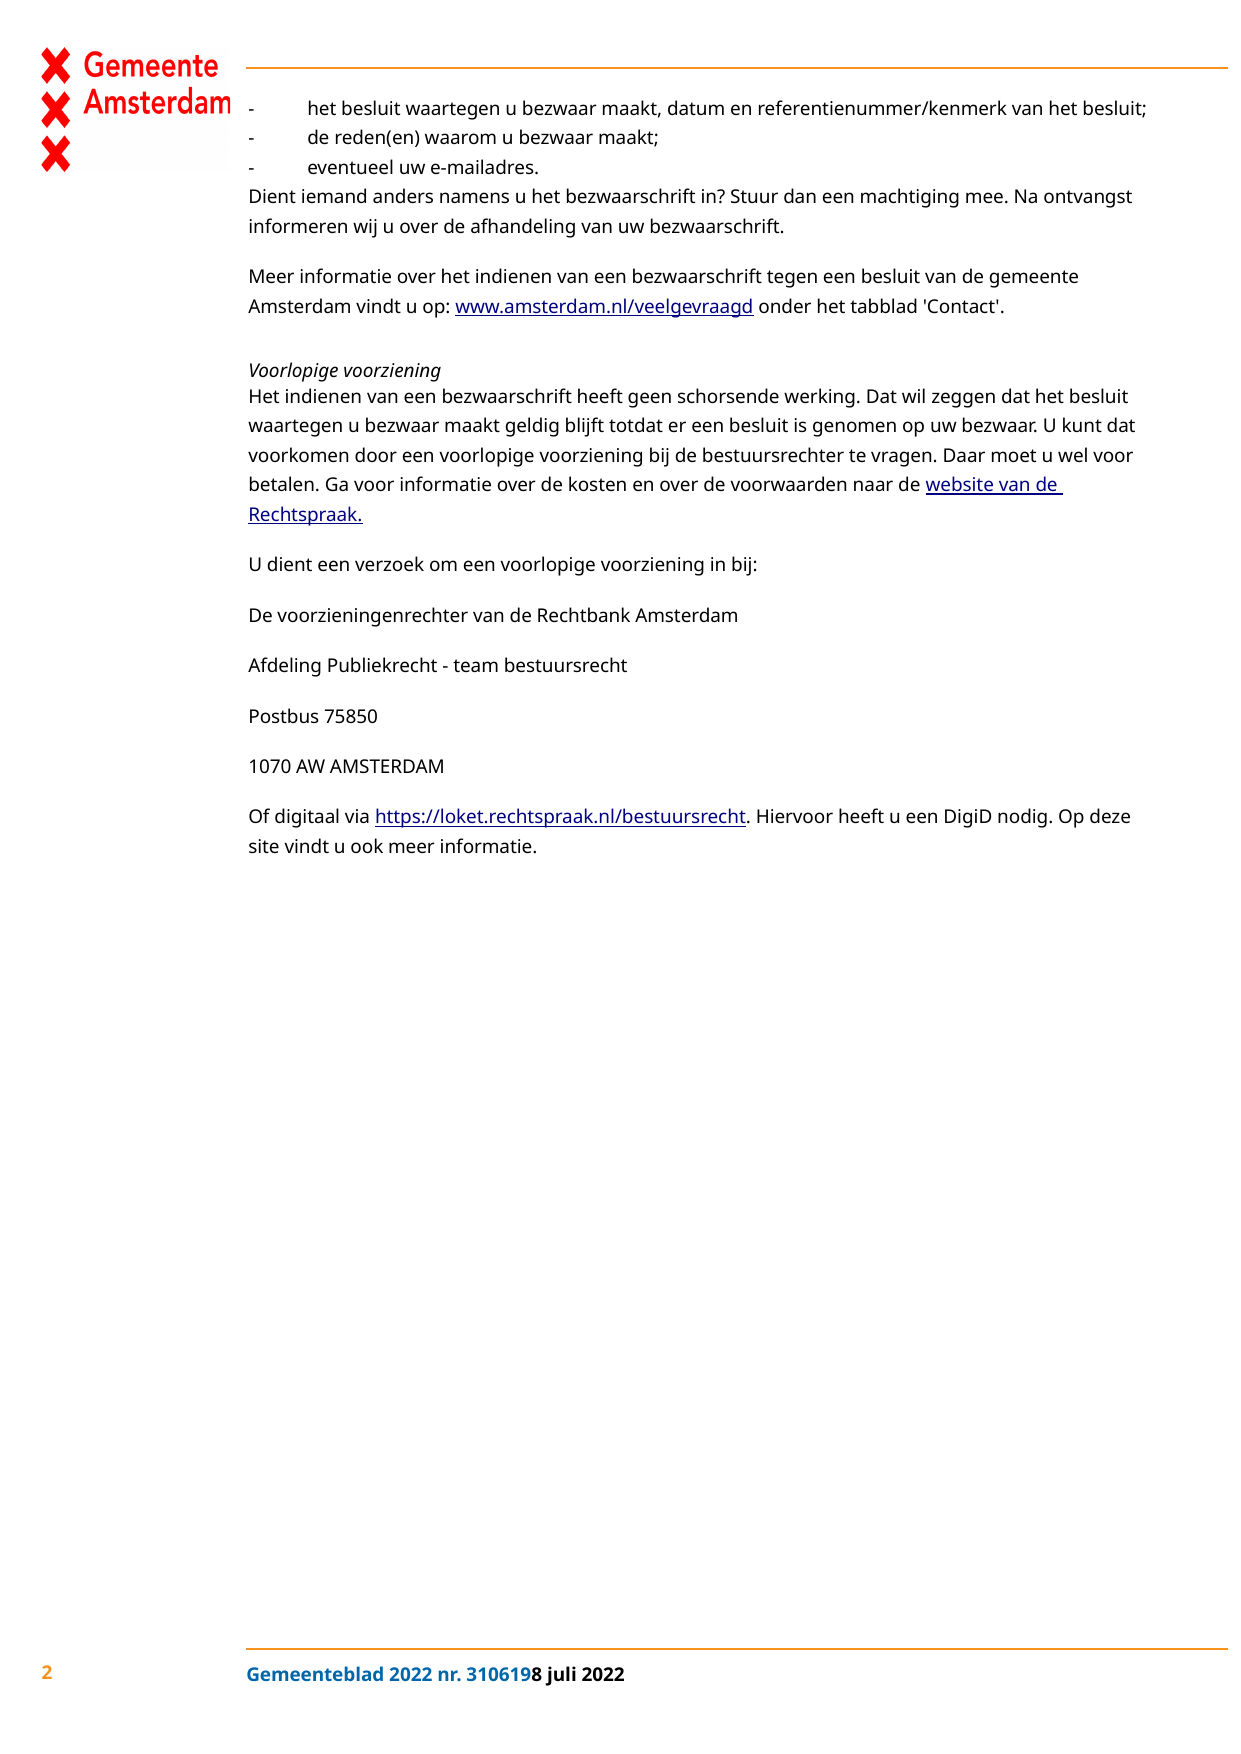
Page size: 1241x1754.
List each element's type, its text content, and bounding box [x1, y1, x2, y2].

text Voorlopige voorziening [248, 357, 1152, 383]
text Postbus 75850 [248, 703, 1152, 728]
text Dient iemand anders namens u het bezwaarschrift in? Stuur dan een machtiging mee. Na ontvangst informeren wij u over de afhandeling van uw bezwaarschrift. [248, 183, 1152, 239]
text De voorzieningenrechter van de Rechtbank Amsterdam [248, 602, 1152, 628]
picture [41, 47, 231, 172]
list het besluit waartegen u bezwaar maakt, datum en referentienummer/kenmerk van het besluit; [248, 95, 1152, 121]
list de reden(en) waarom u bezwaar maakt; [248, 124, 1152, 150]
text Afdeling Publiekrecht - team bestuursrecht [248, 652, 1152, 678]
text Of digitaal via https://loket.rechtspraak.nl/bestuursrecht. Hiervoor heeft u een DigiD nodig. Op deze site vindt u ook meer informatie. [248, 804, 1152, 859]
text Meer informatie over het indienen van een bezwaarschrift tegen een besluit van de gemeente Amsterdam vindt u op: www.amsterdam.nl/veelgevraagd onder het tabblad 'Contact'. [248, 263, 1152, 319]
text Het indienen van een bezwaarschrift heeft geen schorsende werking. Dat wil zeggen dat het besluit waartegen u bezwaar maakt geldig blijft totdat er een besluit is genomen op uw bezwaar. U kunt dat voorkomen door een voorlopige voorziening bij de bestuursrechter te vragen. Daar moet u wel voor betalen. Ga voor informatie over de kosten en over de voorwaarden naar de website van de Rechtspraak. [248, 383, 1152, 527]
text U dient een verzoek om een voorlopige voorziening in bij: [248, 552, 1152, 577]
text 1070 AW AMSTERDAM [248, 753, 1152, 779]
list eventueel uw e-mailadres. [248, 154, 1152, 180]
